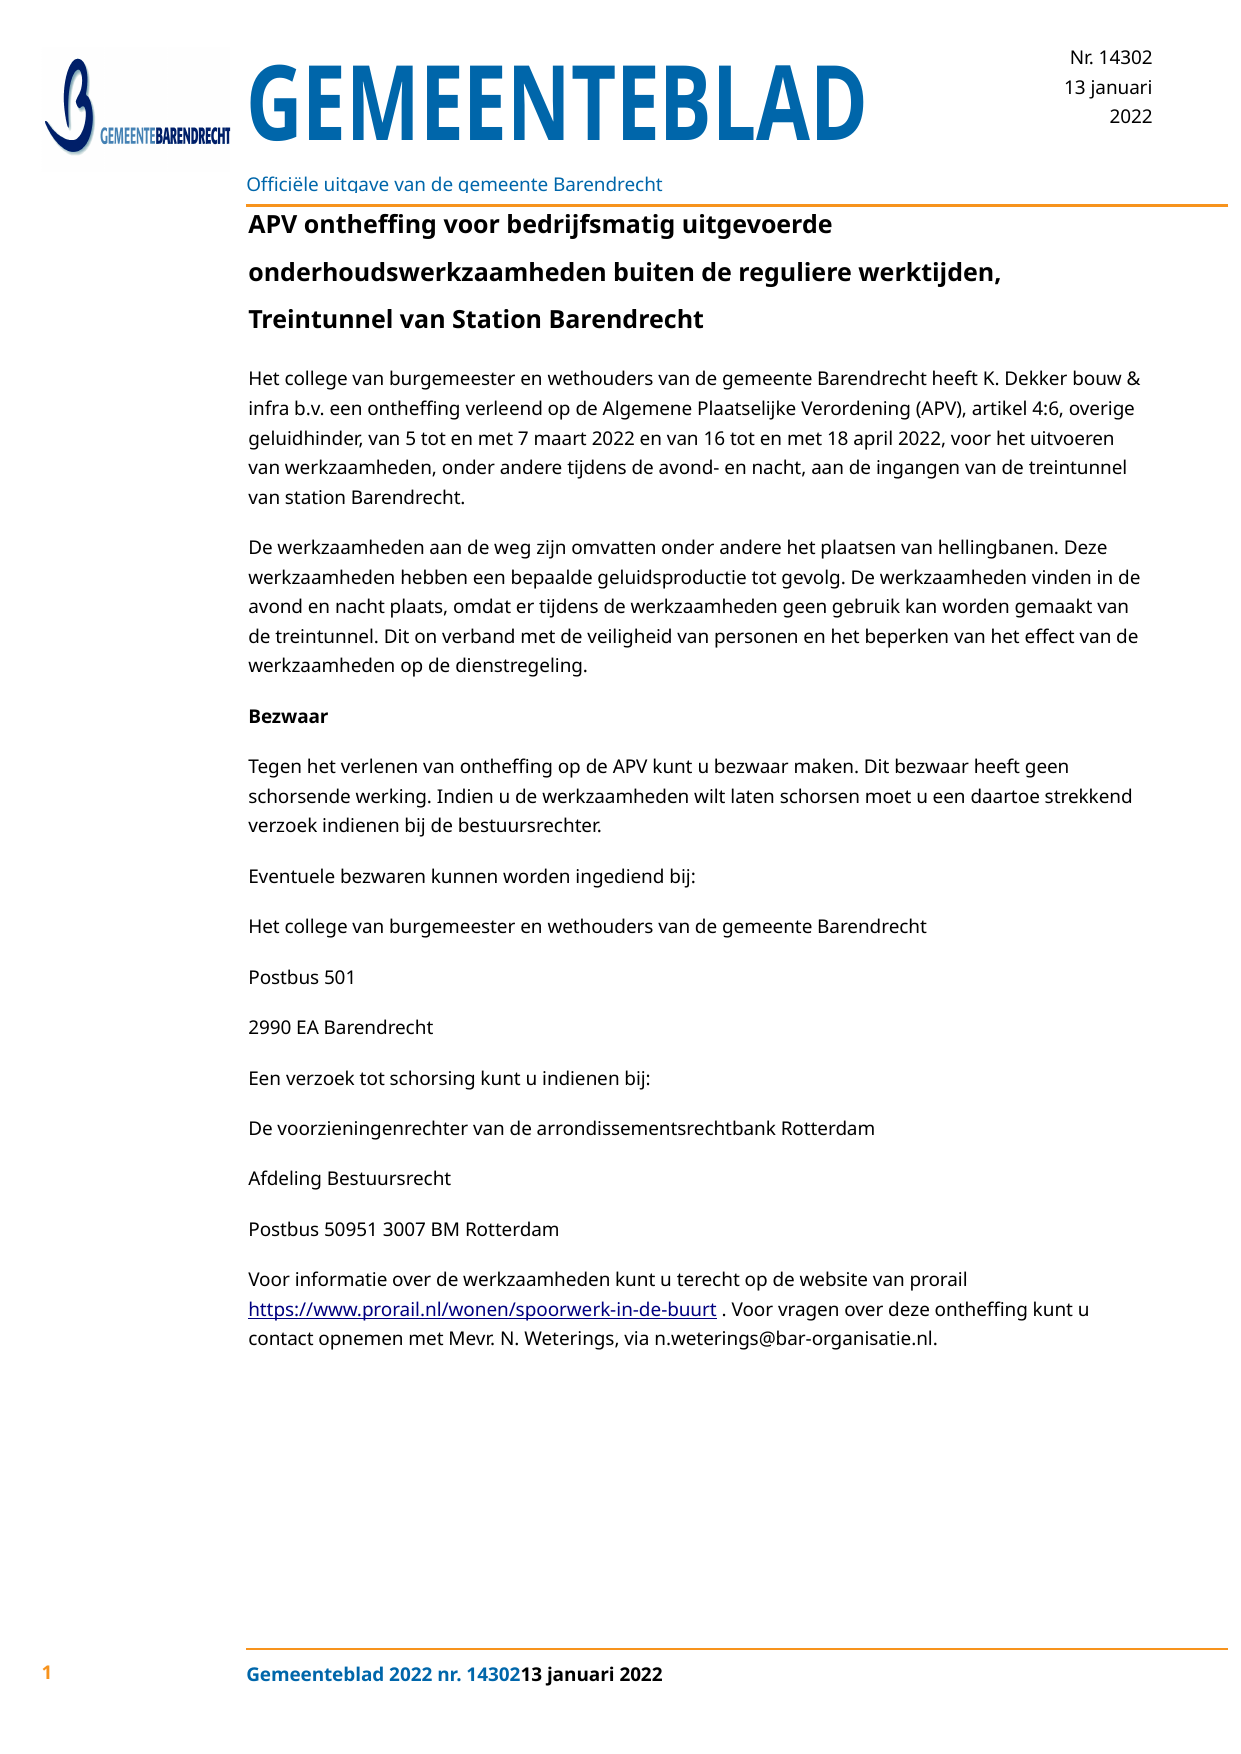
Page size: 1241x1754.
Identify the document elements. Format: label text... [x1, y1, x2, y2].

text De voorzieningenrechter van de arrondissementsrechtbank Rotterdam [248, 1115, 1152, 1141]
text De werkzaamheden aan de weg zijn omvatten onder andere het plaatsen van hellingbanen. Deze werkzaamheden hebben een bepaalde geluidsproductie tot gevolg. De werkzaamheden vinden in de avond en nacht plaats, omdat er tijdens de werkzaamheden geen gebruik kan worden gemaakt van de treintunnel. Dit on verband met de veiligheid van personen en het beperken van het effect van de werkzaamheden op de dienstregeling. [248, 534, 1152, 678]
text Postbus 501 [248, 964, 1152, 989]
text 2990 EA Barendrecht [248, 1014, 1152, 1040]
text Bezwaar [248, 703, 1152, 729]
text Het college van burgemeester en wethouders van de gemeente Barendrecht [248, 913, 1152, 939]
picture [41, 47, 231, 172]
text Tegen het verlenen van ontheffing op de APV kunt u bezwaar maken. Dit bezwaar heeft geen schorsende werking. Indien u de werkzaamheden wilt laten schorsen moet u een daartoe strekkend verzoek indienen bij de bestuursrechter. [248, 753, 1152, 838]
text Een verzoek tot schorsing kunt u indienen bij: [248, 1065, 1152, 1090]
text Afdeling Bestuursrecht [248, 1166, 1152, 1191]
text Voor informatie over de werkzaamheden kunt u terecht op de website van prorail https://www.prorail.nl/wonen/spoorwerk-in-de-buurt . Voor vragen over deze ontheffing kunt u contact opnemen met Mevr. N. Weterings, via n.weterings@bar-organisatie.nl. [248, 1266, 1152, 1351]
text Postbus 50951 3007 BM Rotterdam [248, 1216, 1152, 1242]
text APV ontheffing voor bedrijfsmatig uitgevoerde onderhoudswerkzaamheden buiten de reguliere werktijden, Treintunnel van Station Barendrecht [248, 207, 1152, 336]
text Het college van burgemeester en wethouders van de gemeente Barendrecht heeft K. Dekker bouw & infra b.v. een ontheffing verleend op de Algemene Plaatselijke Verordening (APV), artikel 4:6, overige geluidhinder, van 5 tot en met 7 maart 2022 en van 16 tot en met 18 april 2022, voor het uitvoeren van werkzaamheden, onder andere tijdens de avond- en nacht, aan de ingangen van de treintunnel van station Barendrecht. [248, 366, 1152, 509]
text Eventuele bezwaren kunnen worden ingediend bij: [248, 863, 1152, 889]
